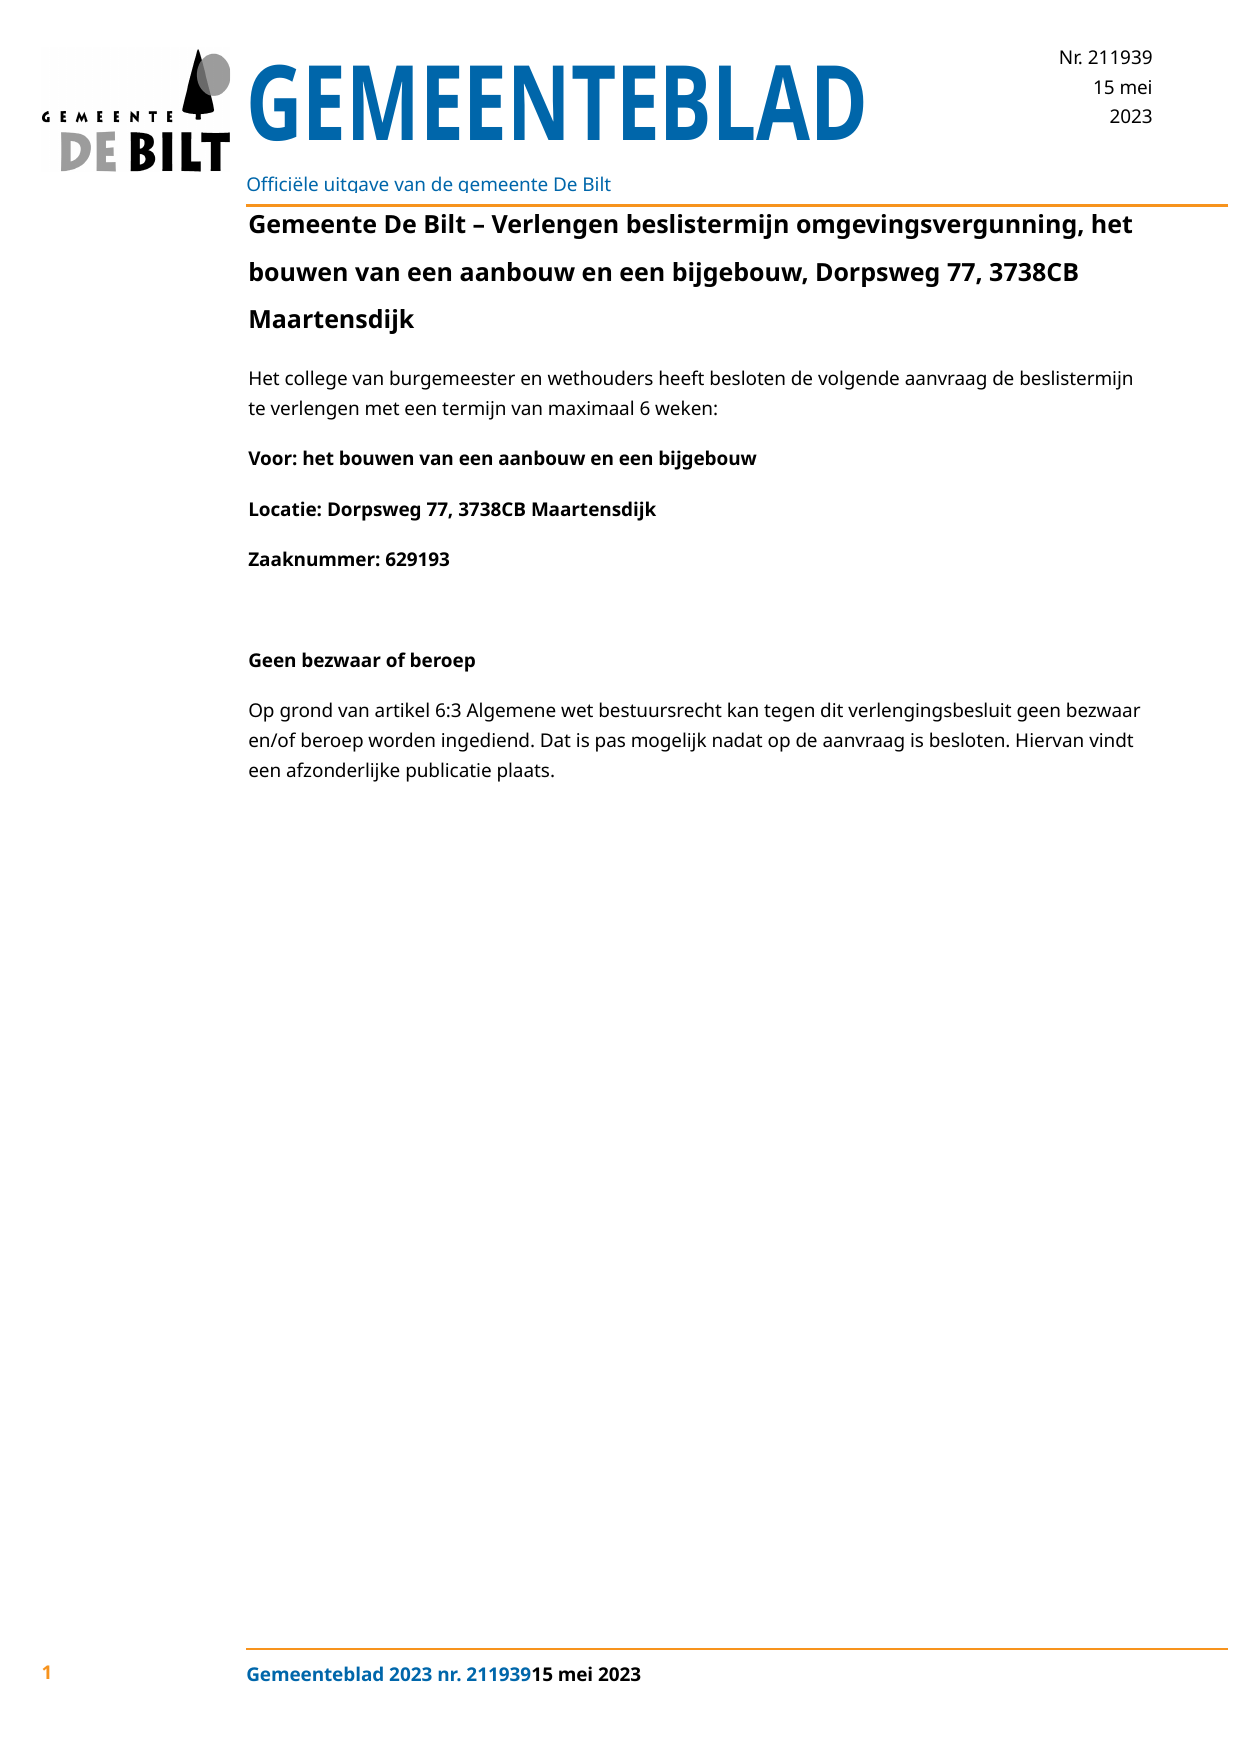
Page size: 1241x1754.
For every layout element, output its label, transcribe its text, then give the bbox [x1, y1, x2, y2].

text Locatie: Dorpsweg 77, 3738CB Maartensdijk [248, 496, 1152, 522]
text Gemeente De Bilt – Verlengen beslistermijn omgevingsvergunning, het bouwen van een aanbouw en een bijgebouw, Dorpsweg 77, 3738CB Maartensdijk [248, 207, 1152, 336]
text Zaaknummer: 629193 [248, 546, 1152, 572]
picture [41, 47, 231, 172]
text Het college van burgemeester en wethouders heeft besloten de volgende aanvraag de beslistermijn te verlengen met een termijn van maximaal 6 weken: [248, 366, 1152, 421]
text Op grond van artikel 6:3 Algemene wet bestuursrecht kan tegen dit verlengingsbesluit geen bezwaar en/of beroep worden ingediend. Dat is pas mogelijk nadat op de aanvraag is besloten. Hiervan vindt een afzonderlijke publicatie plaats. [248, 698, 1152, 782]
text Voor: het bouwen van een aanbouw en een bijgebouw [248, 446, 1152, 471]
text Geen bezwaar of beroep [248, 647, 1152, 673]
